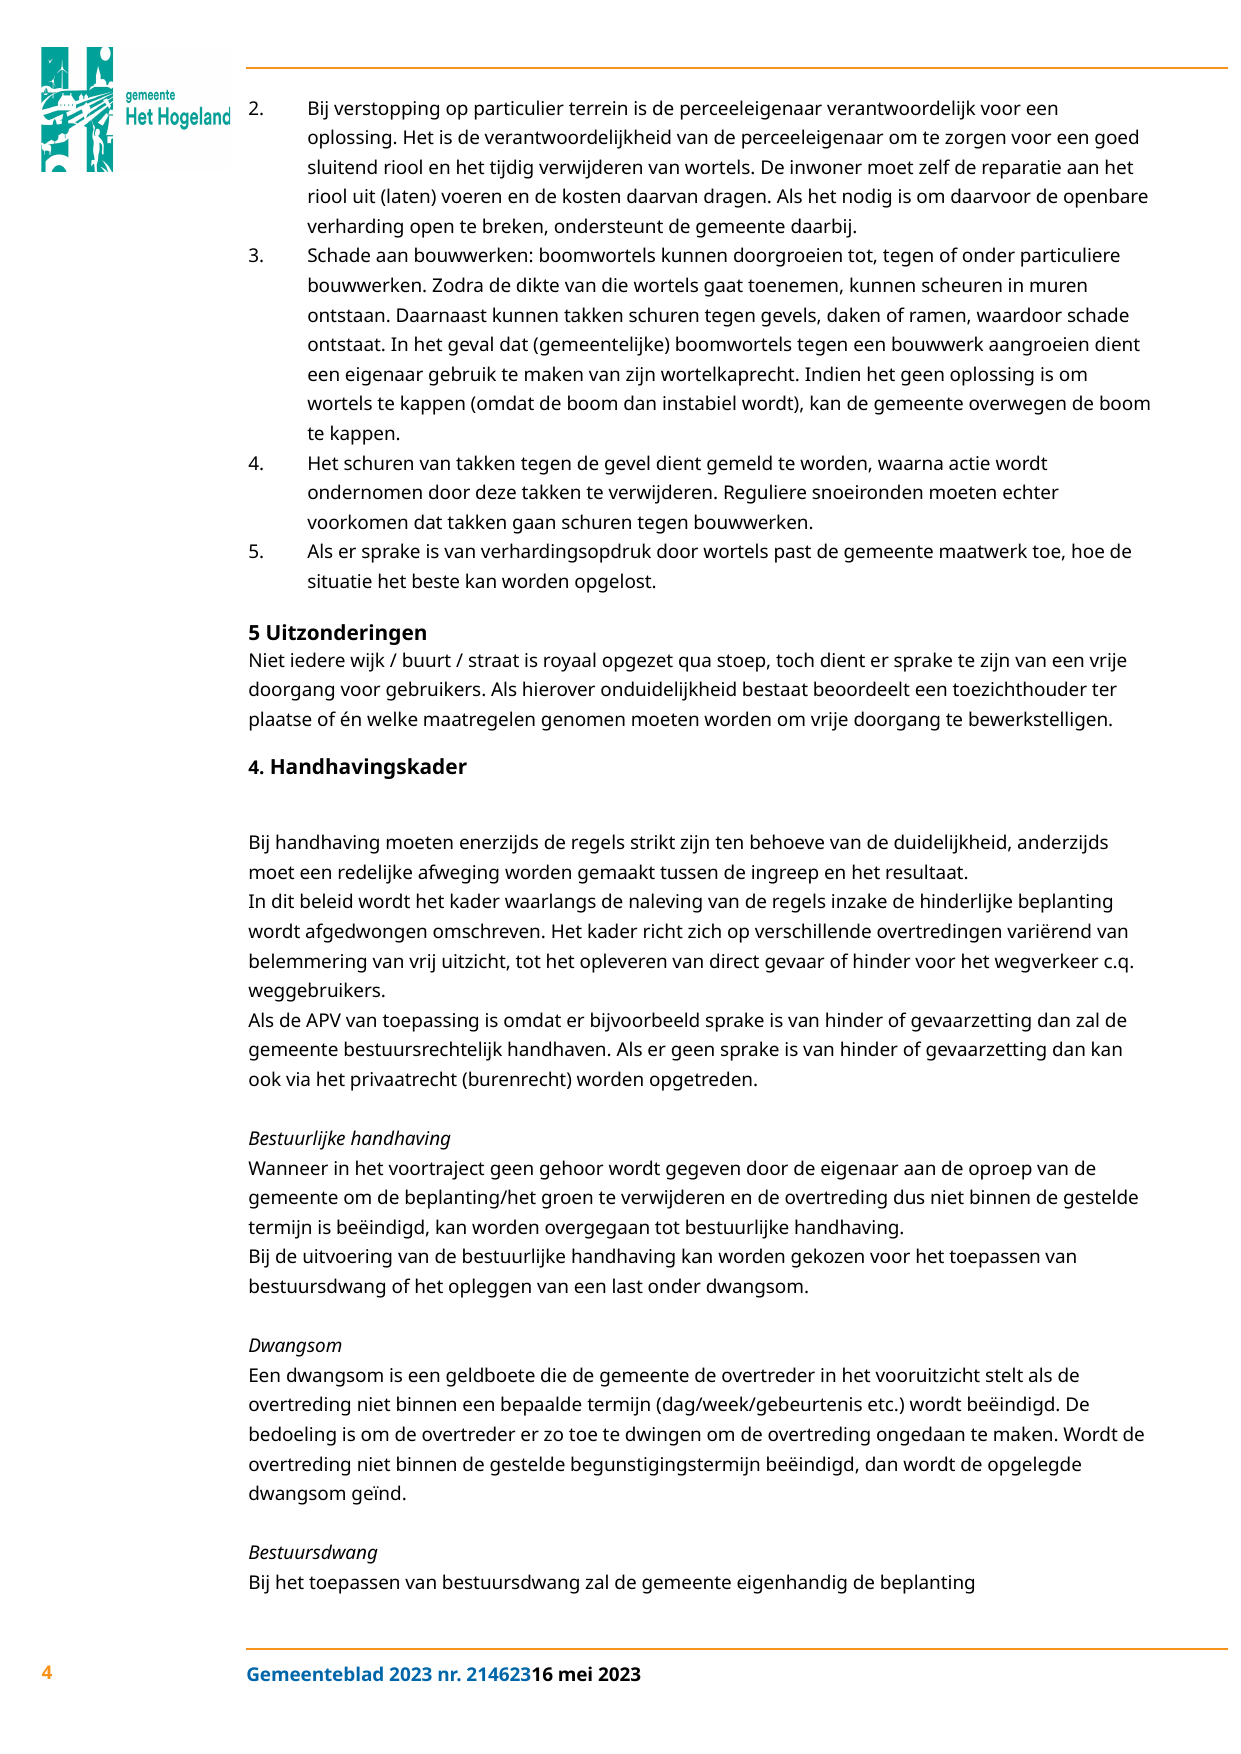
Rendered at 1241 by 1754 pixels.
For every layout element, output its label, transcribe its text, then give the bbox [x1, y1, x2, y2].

list Schade aan bouwwerken: boomwortels kunnen doorgroeien tot, tegen of onder particuliere bouwwerken. Zodra de dikte van die wortels gaat toenemen, kunnen scheuren in muren ontstaan. Daarnaast kunnen takken schuren tegen gevels, daken of ramen, waardoor schade ontstaat. In het geval dat (gemeentelijke) boomwortels tegen een bouwwerk aangroeien dient een eigenaar gebruik te maken van zijn wortelkaprecht. Indien het geen oplossing is om wortels te kappen (omdat de boom dan instabiel wordt), kan de gemeente overwegen de boom te kappen. [248, 243, 1152, 446]
list Bij verstopping op particulier terrein is de perceeleigenaar verantwoordelijk voor een oplossing. Het is de verantwoordelijkheid van de perceeleigenaar om te zorgen voor een goed sluitend riool en het tijdig verwijderen van wortels. De inwoner moet zelf de reparatie aan het riool uit (laten) voeren en de kosten daarvan dragen. Als het nodig is om daarvoor de openbare verharding open te breken, ondersteunt de gemeente daarbij. [248, 95, 1152, 239]
text Niet iedere wijk / buurt / straat is royaal opgezet qua stoep, toch dient er sprake te zijn van een vrije doorgang voor gebruikers. Als hierover onduidelijkheid bestaat beoordeelt een toezichthouder ter plaatse of én welke maatregelen genomen moeten worden om vrije doorgang te bewerkstelligen. [248, 647, 1152, 732]
text Bij de uitvoering van de bestuurlijke handhaving kan worden gekozen voor het toepassen van bestuursdwang of het opleggen van een last onder dwangsom. [248, 1244, 1152, 1299]
text Een dwangsom is een geldboete die de gemeente de overtreder in het vooruitzicht stelt als de overtreding niet binnen een bepaalde termijn (dag/week/gebeurtenis etc.) wordt beëindigd. De bedoeling is om de overtreder er zo toe te dwingen om de overtreding ongedaan te maken. Wordt de overtreding niet binnen de gestelde begunstigingstermijn beëindigd, dan wordt de opgelegde dwangsom geïnd. [248, 1362, 1152, 1506]
text In dit beleid wordt het kader waarlangs de naleving van de regels inzake de hinderlijke beplanting wordt afgedwongen omschreven. Het kader richt zich op verschillende overtredingen variërend van belemmering van vrij uitzicht, tot het opleveren van direct gevaar of hinder voor het wegverkeer c.q. weggebruikers. [248, 889, 1152, 1003]
text Als de APV van toepassing is omdat er bijvoorbeeld sprake is van hinder of gevaarzetting dan zal de gemeente bestuursrechtelijk handhaven. Als er geen sprake is van hinder of gevaarzetting dan kan ook via het privaatrecht (burenrecht) worden opgetreden. [248, 1007, 1152, 1092]
text Bestuurlijke handhaving [248, 1125, 1152, 1151]
list Als er sprake is van verhardingsopdruk door wortels past de gemeente maatwerk toe, hoe de situatie het beste kan worden opgelost. [248, 538, 1152, 594]
text Dwangsom [248, 1332, 1152, 1358]
text Wanneer in het voortraject geen gehoor wordt gegeven door de eigenaar aan de oproep van de gemeente om de beplanting/het groen te verwijderen en de overtreding dus niet binnen de gestelde termijn is beëindigd, kan worden overgegaan tot bestuurlijke handhaving. [248, 1155, 1152, 1240]
text Bij het toepassen van bestuursdwang zal de gemeente eigenhandig de beplanting [248, 1569, 1152, 1595]
text 4. Handhavingskader [248, 752, 1152, 780]
picture [41, 47, 231, 172]
text Bestuursdwang [248, 1539, 1152, 1565]
text 5 Uitzonderingen [248, 618, 1152, 647]
list Het schuren van takken tegen de gevel dient gemeld te worden, waarna actie wordt ondernomen door deze takken te verwijderen. Reguliere snoeironden moeten echter voorkomen dat takken gaan schuren tegen bouwwerken. [248, 450, 1152, 535]
text Bij handhaving moeten enerzijds de regels strikt zijn ten behoeve van de duidelijkheid, anderzijds moet een redelijke afweging worden gemaakt tussen de ingreep en het resultaat. [248, 829, 1152, 885]
